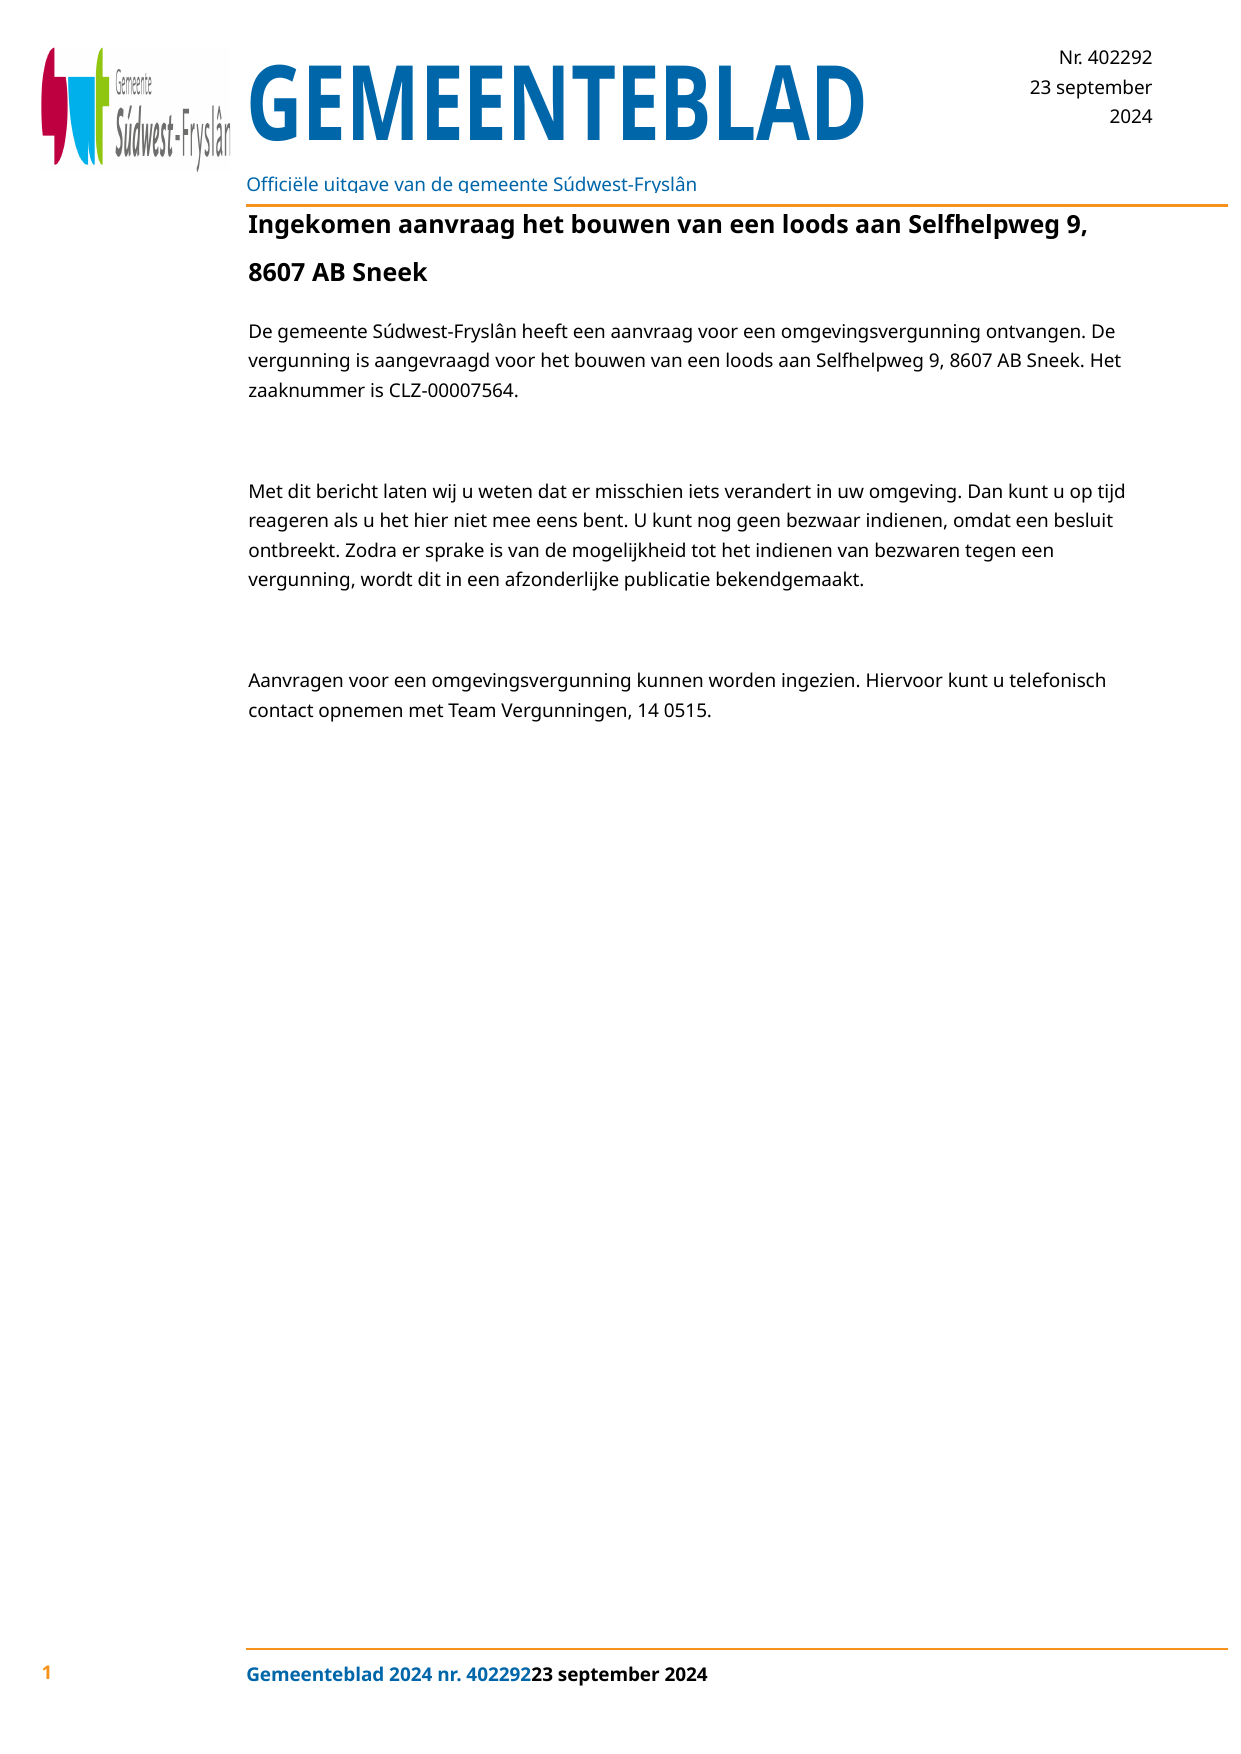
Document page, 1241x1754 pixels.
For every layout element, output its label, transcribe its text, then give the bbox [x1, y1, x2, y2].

text Met dit bericht laten wij u weten dat er misschien iets verandert in uw omgeving. Dan kunt u op tijd reageren als u het hier niet mee eens bent. U kunt nog geen bezwaar indienen, omdat een besluit ontbreekt. Zodra er sprake is van de mogelijkheid tot het indienen van bezwaren tegen een vergunning, wordt dit in een afzonderlijke publicatie bekendgemaakt. [248, 478, 1152, 592]
text De gemeente Súdwest-Fryslân heeft een aanvraag voor een omgevingsvergunning ontvangen. De vergunning is aangevraagd voor het bouwen van een loods aan Selfhelpweg 9, 8607 AB Sneek. Het zaaknummer is CLZ-00007564. [248, 318, 1152, 403]
text Aanvragen voor een omgevingsvergunning kunnen worden ingezien. Hiervoor kunt u telefonisch contact opnemen met Team Vergunningen, 14 0515. [248, 667, 1152, 723]
picture [41, 47, 231, 172]
text Ingekomen aanvraag het bouwen van een loods aan Selfhelpweg 9, 8607 AB Sneek [248, 207, 1152, 288]
